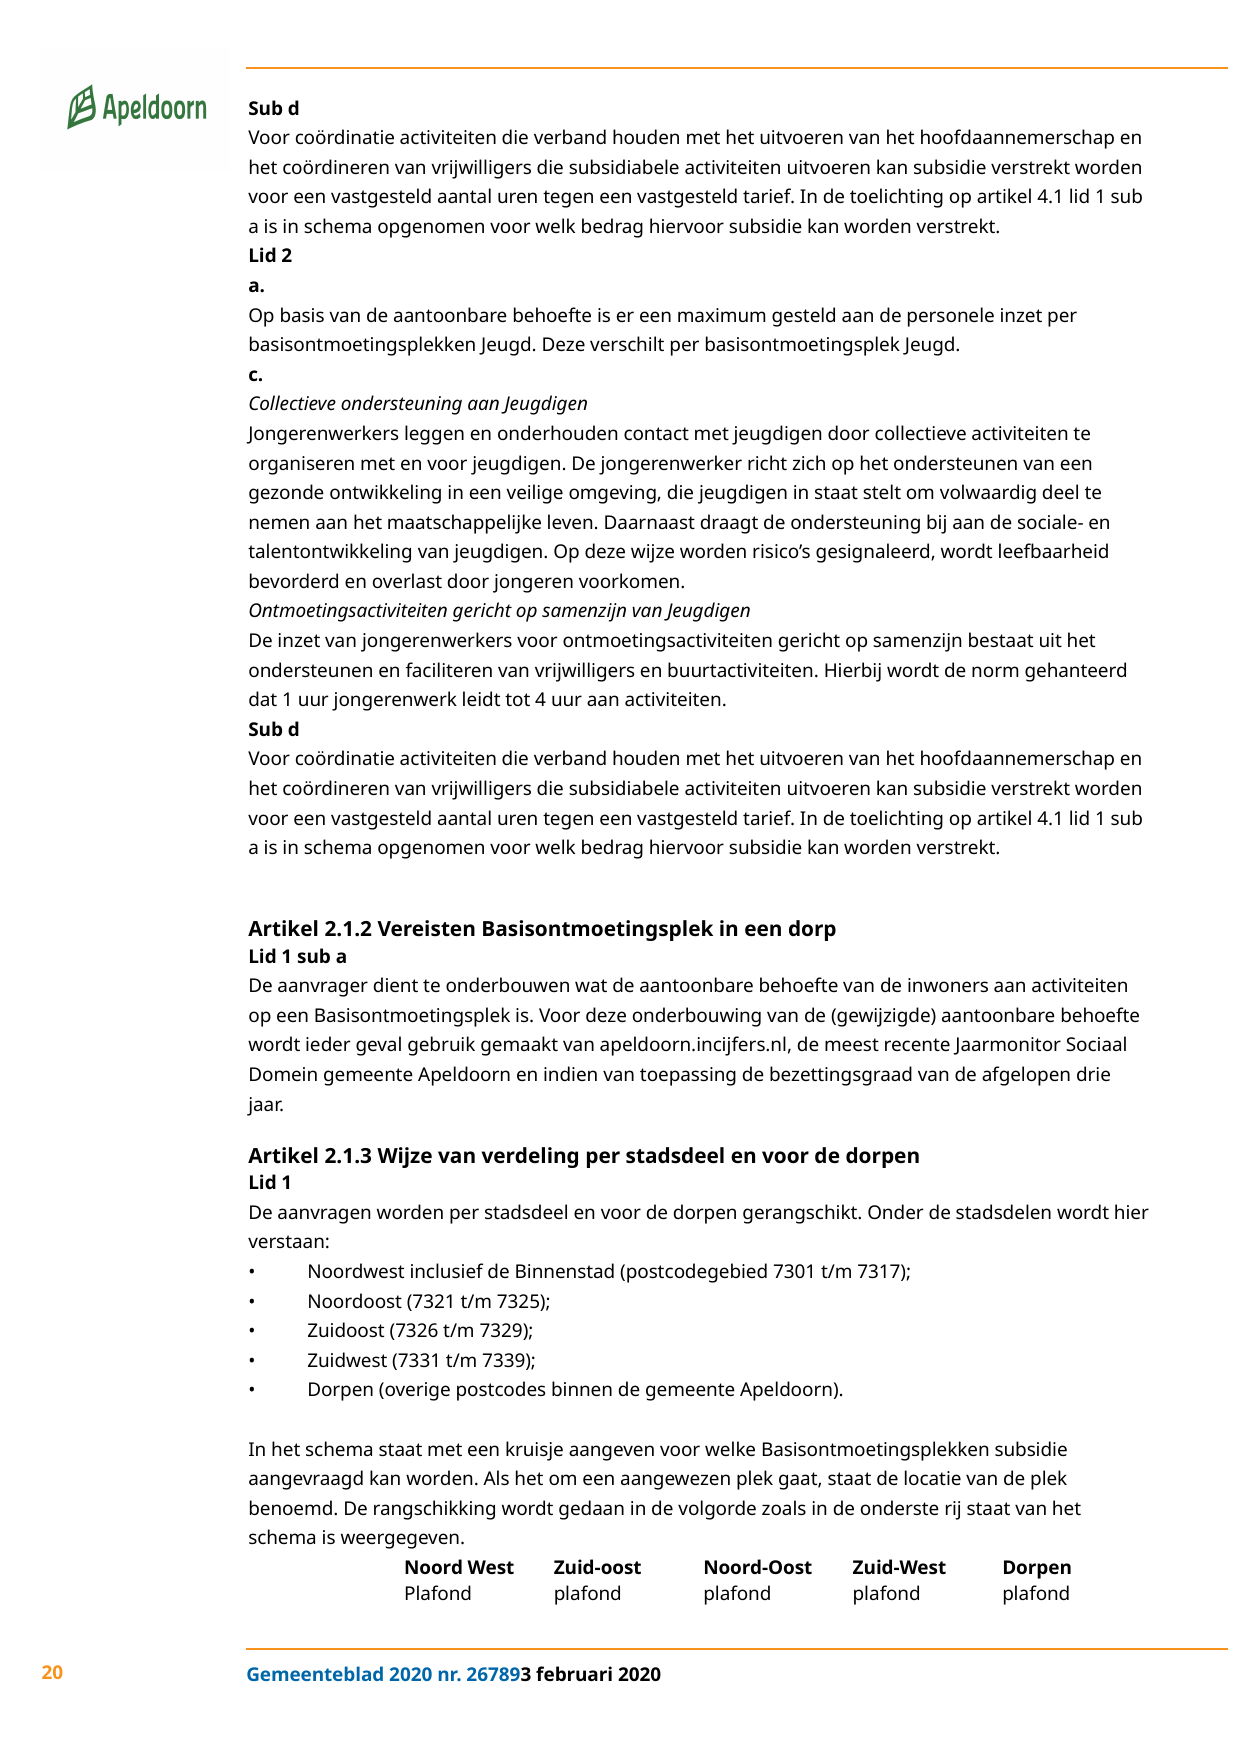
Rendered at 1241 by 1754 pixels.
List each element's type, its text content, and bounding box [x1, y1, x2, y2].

text c. [248, 361, 1152, 387]
text Artikel 2.1.3 Wijze van verdeling per stadsdeel en voor de dorpen [248, 1141, 1152, 1169]
table_header Noord West [404, 1554, 553, 1580]
text De aanvragen worden per stadsdeel en voor de dorpen gerangschikt. Onder de stadsdelen wordt hier verstaan: [248, 1199, 1152, 1254]
list Noordoost (7321 t/m 7325); [248, 1288, 1152, 1314]
text In het schema staat met een kruisje aangeven voor welke Basisontmoetingsplekken subsidie aangevraagd kan worden. Als het om een aangewezen plek gaat, staat de locatie van de plek benoemd. De rangschikking wordt gedaan in de volgorde zoals in de onderste rij staat van het schema is weergegeven. [248, 1436, 1152, 1550]
text Voor coördinatie activiteiten die verband houden met het uitvoeren van het hoofdaannemerschap en het coördineren van vrijwilligers die subsidiabele activiteiten uitvoeren kan subsidie verstrekt worden voor een vastgesteld aantal uren tegen een vastgesteld tarief. In de toelichting op artikel 4.1 lid 1 sub a is in schema opgenomen voor welk bedrag hiervoor subsidie kan worden verstrekt. [248, 124, 1152, 239]
table_header Noord-Oost [703, 1554, 852, 1580]
text Op basis van de aantoonbare behoefte is er een maximum gesteld aan de personele inzet per basisontmoetingsplekken Jeugd. Deze verschilt per basisontmoetingsplek Jeugd. [248, 302, 1152, 357]
table_header Dorpen [1002, 1554, 1152, 1580]
text Lid 2 [248, 243, 1152, 268]
table_header [248, 1554, 404, 1580]
list Zuidwest (7331 t/m 7339); [248, 1347, 1152, 1373]
text Voor coördinatie activiteiten die verband houden met het uitvoeren van het hoofdaannemerschap en het coördineren van vrijwilligers die subsidiabele activiteiten uitvoeren kan subsidie verstrekt worden voor een vastgesteld aantal uren tegen een vastgesteld tarief. In de toelichting op artikel 4.1 lid 1 sub a is in schema opgenomen voor welk bedrag hiervoor subsidie kan worden verstrekt. [248, 746, 1152, 860]
text De aanvrager dient te onderbouwen wat de aantoonbare behoefte van de inwoners aan activiteiten op een Basisontmoetingsplek is. Voor deze onderbouwing van de (gewijzigde) aantoonbare behoefte wordt ieder geval gebruik gemaakt van apeldoorn.incijfers.nl, de meest recente Jaarmonitor Sociaal Domein gemeente Apeldoorn en indien van toepassing de bezettingsgraad van de afgelopen drie jaar. [248, 972, 1152, 1116]
table_header Zuid-West [853, 1554, 1002, 1580]
table_cell Plafond [404, 1580, 553, 1606]
table_cell [248, 1580, 404, 1606]
text a. [248, 272, 1152, 298]
list Dorpen (overige postcodes binnen de gemeente Apeldoorn). [248, 1377, 1152, 1402]
text Collectieve ondersteuning aan Jeugdigen [248, 391, 1152, 416]
table_header Zuid-oost [554, 1554, 703, 1580]
text Artikel 2.1.2 Vereisten Basisontmoetingsplek in een dorp [248, 914, 1152, 943]
text Lid 1 sub a [248, 943, 1152, 968]
text Sub d [248, 716, 1152, 742]
list Zuidoost (7326 t/m 7329); [248, 1317, 1152, 1343]
text Ontmoetingsactiviteiten gericht op samenzijn van Jeugdigen [248, 598, 1152, 623]
list Noordwest inclusief de Binnenstad (postcodegebied 7301 t/m 7317); [248, 1258, 1152, 1284]
table_cell plafond [703, 1580, 852, 1606]
table_cell plafond [853, 1580, 1002, 1606]
picture [41, 47, 231, 172]
text Lid 1 [248, 1169, 1152, 1195]
text Jongerenwerkers leggen en onderhouden contact met jeugdigen door collectieve activiteiten te organiseren met en voor jeugdigen. De jongerenwerker richt zich op het ondersteunen van een gezonde ontwikkeling in een veilige omgeving, die jeugdigen in staat stelt om volwaardig deel te nemen aan het maatschappelijke leven. Daarnaast draagt de ondersteuning bij aan de sociale- en talentontwikkeling van jeugdigen. Op deze wijze worden risico’s gesignaleerd, wordt leefbaarheid bevorderd en overlast door jongeren voorkomen. [248, 420, 1152, 594]
table_cell plafond [554, 1580, 703, 1606]
text Sub d [248, 95, 1152, 121]
text De inzet van jongerenwerkers voor ontmoetingsactiviteiten gericht op samenzijn bestaat uit het ondersteunen en faciliteren van vrijwilligers en buurtactiviteiten. Hierbij wordt de norm gehanteerd dat 1 uur jongerenwerk leidt tot 4 uur aan activiteiten. [248, 627, 1152, 712]
table_cell plafond [1002, 1580, 1152, 1606]
